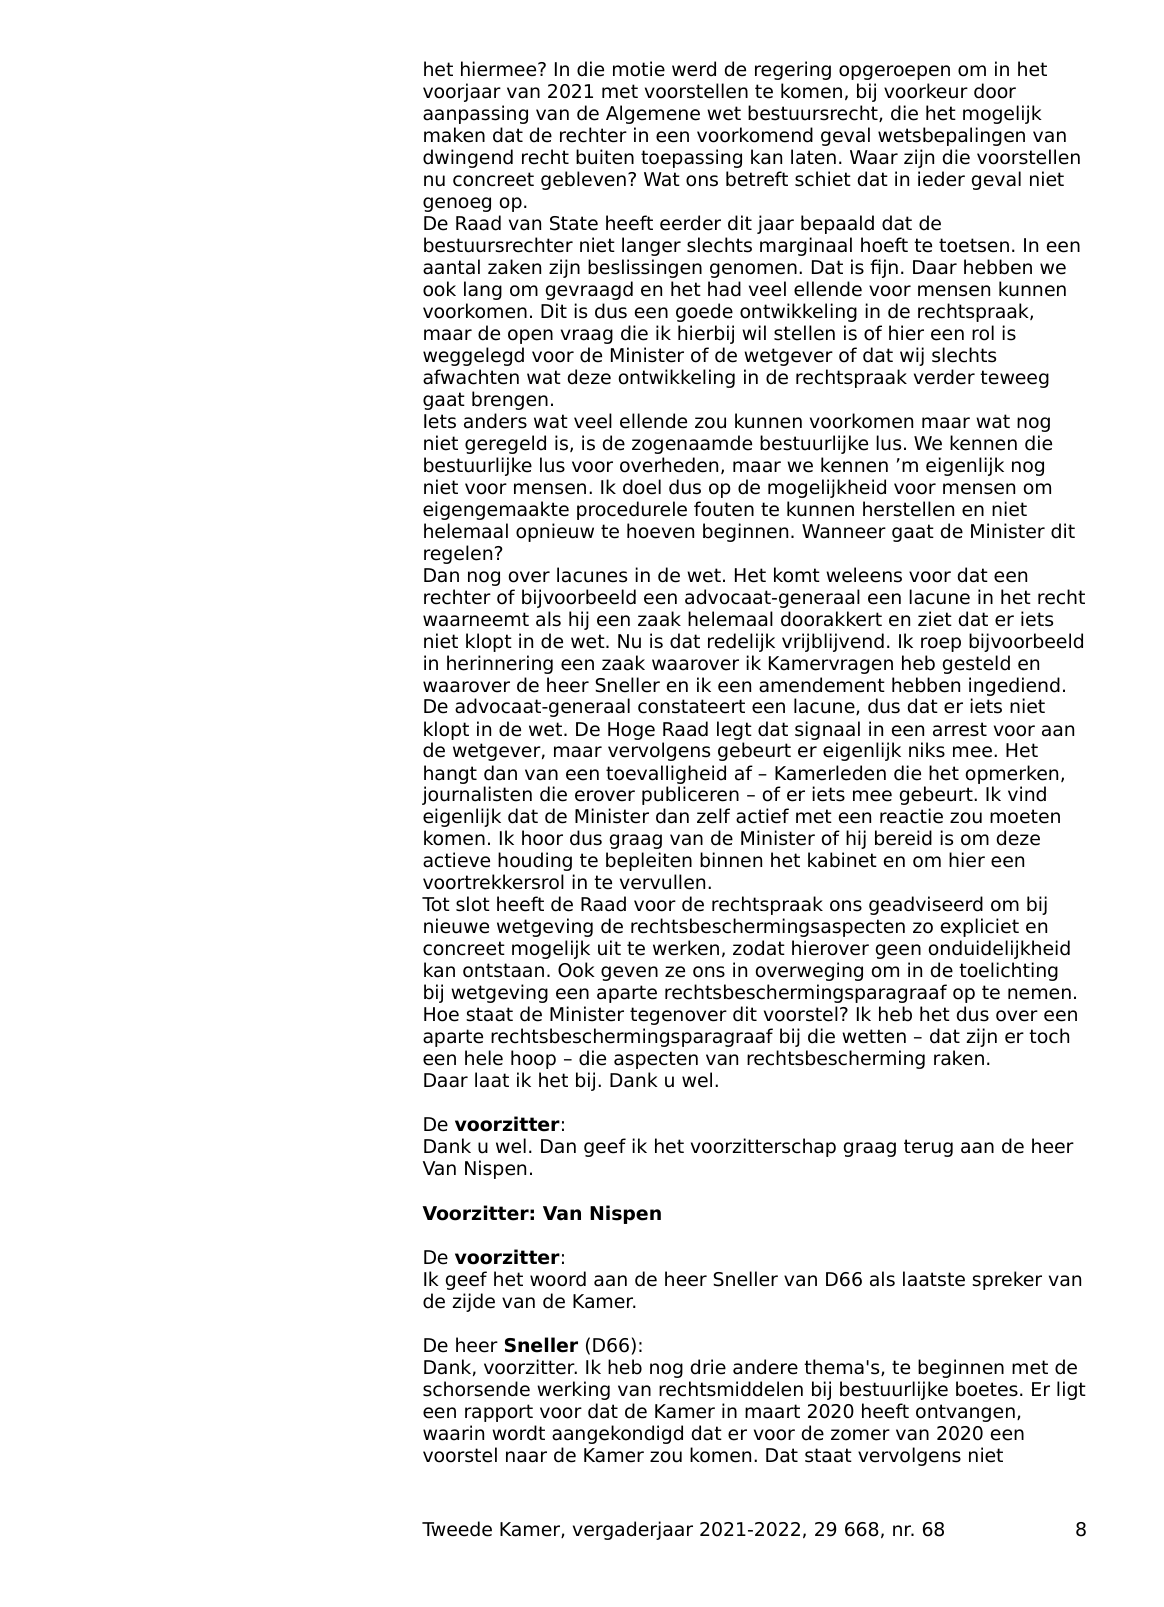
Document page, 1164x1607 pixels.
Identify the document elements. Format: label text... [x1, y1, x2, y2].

text Daar laat ik het bij. Dank u wel. [422, 1070, 1087, 1092]
text De heer Sneller (D66): [422, 1335, 1087, 1357]
text Ik geef het woord aan de heer Sneller van D66 als laatste spreker van de zijde van de Kamer. [422, 1268, 1087, 1312]
subtitle Voorzitter: Van Nispen [422, 1202, 1087, 1224]
text Dank, voorzitter. Ik heb nog drie andere thema's, te beginnen met de schorsende werking van rechtsmiddelen bij bestuurlijke boetes. Er ligt een rapport voor dat de Kamer in maart 2020 heeft ontvangen, waarin wordt aangekondigd dat er voor de zomer van 2020 een voorstel naar de Kamer zou komen. Dat staat vervolgens niet [422, 1357, 1087, 1467]
text Dank u wel. Dan geef ik het voorzitterschap graag terug aan de heer Van Nispen. [422, 1136, 1087, 1180]
text De voorzitter: [422, 1247, 1087, 1268]
text Tot slot heeft de Raad voor de rechtspraak ons geadviseerd om bij nieuwe wetgeving de rechtsbeschermingsaspecten zo expliciet en concreet mogelijk uit te werken, zodat hierover geen onduidelijkheid kan ontstaan. Ook geven ze ons in overweging om in de toelichting bij wetgeving een aparte rechtsbeschermingsparagraaf op te nemen. Hoe staat de Minister tegenover dit voorstel? Ik heb het dus over een aparte rechtsbeschermingsparagraaf bij die wetten – dat zijn er toch een hele hoop – die aspecten van rechtsbescherming raken. [422, 894, 1087, 1070]
text De voorzitter: [422, 1114, 1087, 1136]
text De Raad van State heeft eerder dit jaar bepaald dat de bestuursrechter niet langer slechts marginaal hoeft te toetsen. In een aantal zaken zijn beslissingen genomen. Dat is fijn. Daar hebben we ook lang om gevraagd en het had veel ellende voor mensen kunnen voorkomen. Dit is dus een goede ontwikkeling in de rechtspraak, maar de open vraag die ik hierbij wil stellen is of hier een rol is weggelegd voor de Minister of de wetgever of dat wij slechts afwachten wat deze ontwikkeling in de rechtspraak verder teweeg gaat brengen. [422, 213, 1087, 411]
text het hiermee? In die motie werd de regering opgeroepen om in het voorjaar van 2021 met voorstellen te komen, bij voorkeur door aanpassing van de Algemene wet bestuursrecht, die het mogelijk maken dat de rechter in een voorkomend geval wetsbepalingen van dwingend recht buiten toepassing kan laten. Waar zijn die voorstellen nu concreet gebleven? Wat ons betreft schiet dat in ieder geval niet genoeg op. [422, 59, 1087, 213]
text Dan nog over lacunes in de wet. Het komt weleens voor dat een rechter of bijvoorbeeld een advocaat-generaal een lacune in het recht waarneemt als hij een zaak helemaal doorakkert en ziet dat er iets niet klopt in de wet. Nu is dat redelijk vrijblijvend. Ik roep bijvoorbeeld in herinnering een zaak waarover ik Kamervragen heb gesteld en waarover de heer Sneller en ik een amendement hebben ingediend. De advocaat-generaal constateert een lacune, dus dat er iets niet klopt in de wet. De Hoge Raad legt dat signaal in een arrest voor aan de wetgever, maar vervolgens gebeurt er eigenlijk niks mee. Het hangt dan van een toevalligheid af – Kamerleden die het opmerken, journalisten die erover publiceren – of er iets mee gebeurt. Ik vind eigenlijk dat de Minister dan zelf actief met een reactie zou moeten komen. Ik hoor dus graag van de Minister of hij bereid is om deze actieve houding te bepleiten binnen het kabinet en om hier een voortrekkersrol in te vervullen. [422, 564, 1087, 894]
text Iets anders wat veel ellende zou kunnen voorkomen maar wat nog niet geregeld is, is de zogenaamde bestuurlijke lus. We kennen die bestuurlijke lus voor overheden, maar we kennen ’m eigenlijk nog niet voor mensen. Ik doel dus op de mogelijkheid voor mensen om eigengemaakte procedurele fouten te kunnen herstellen en niet helemaal opnieuw te hoeven beginnen. Wanneer gaat de Minister dit regelen? [422, 411, 1087, 564]
